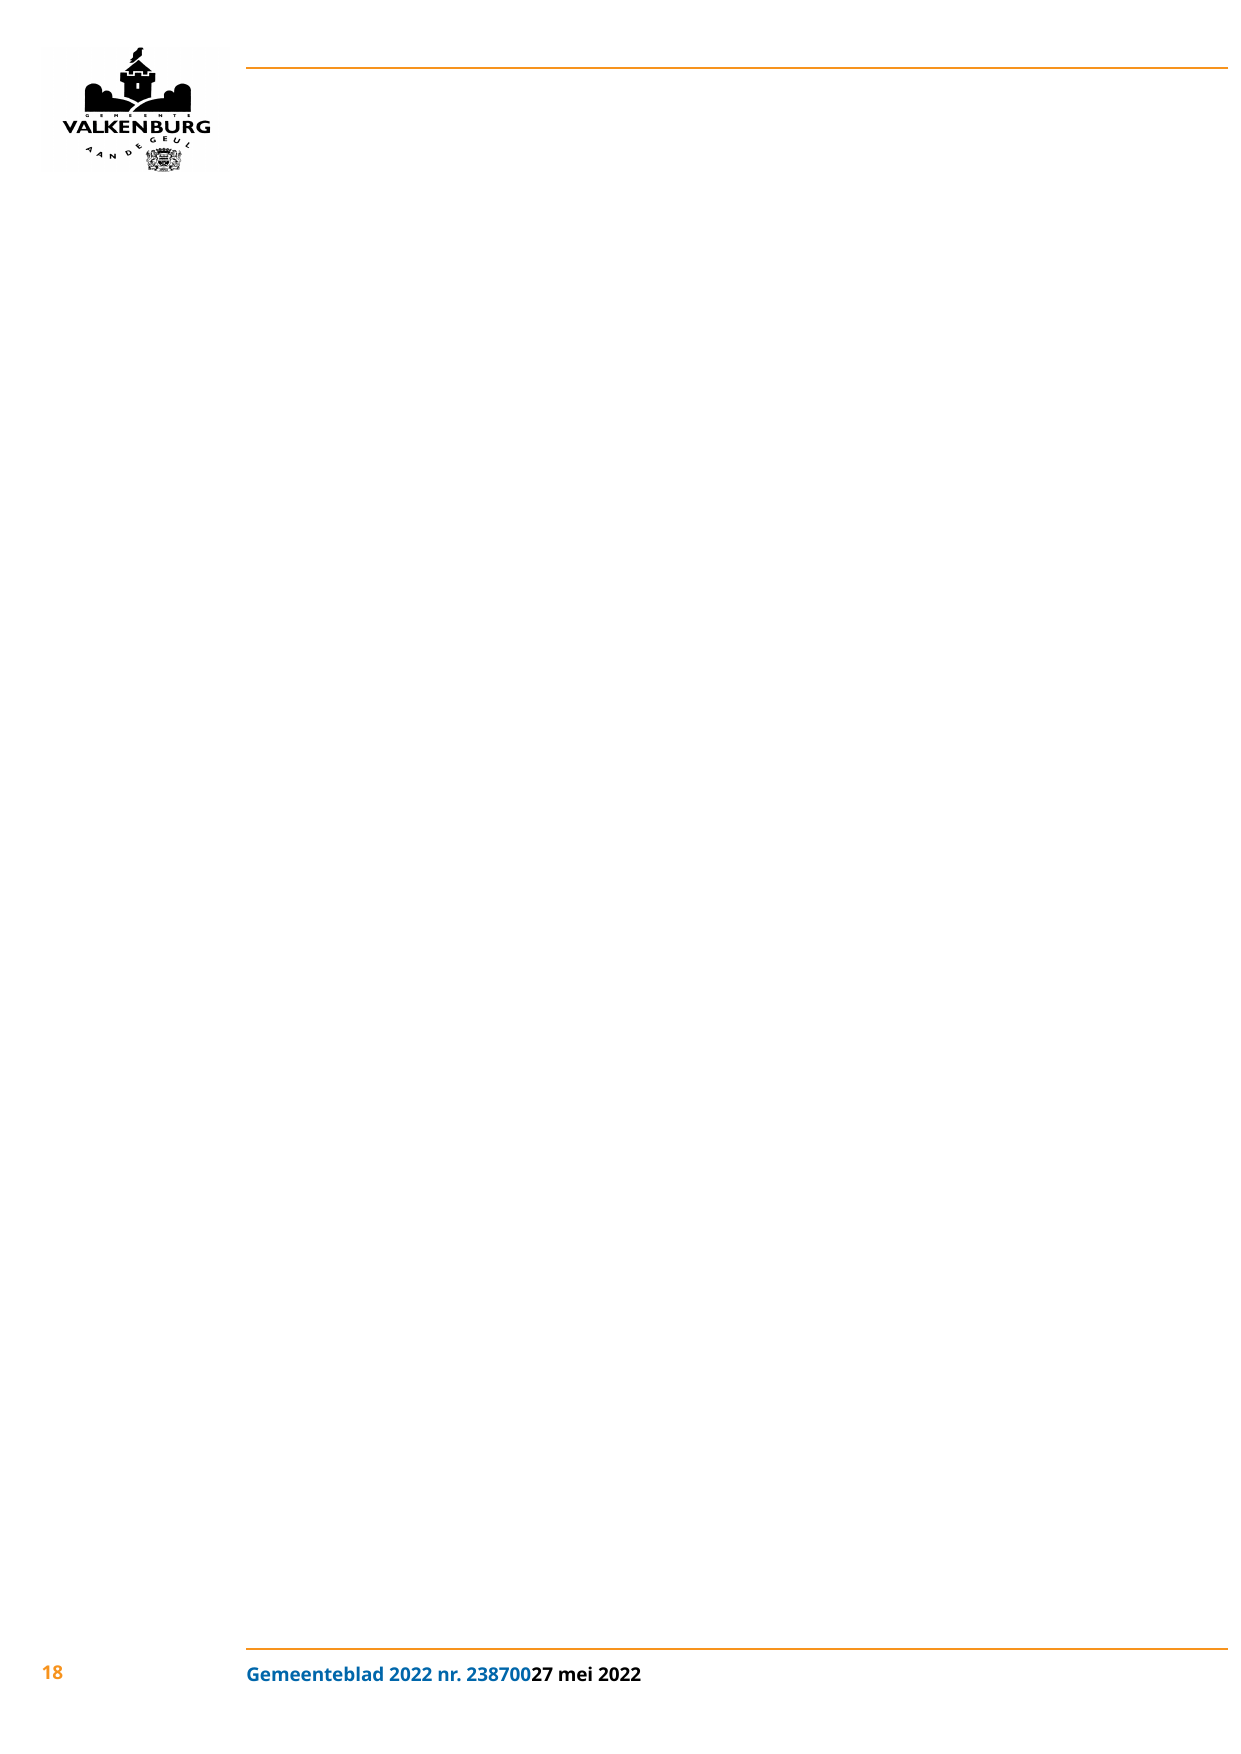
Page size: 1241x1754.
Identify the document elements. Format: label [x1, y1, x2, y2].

picture [41, 47, 231, 172]
